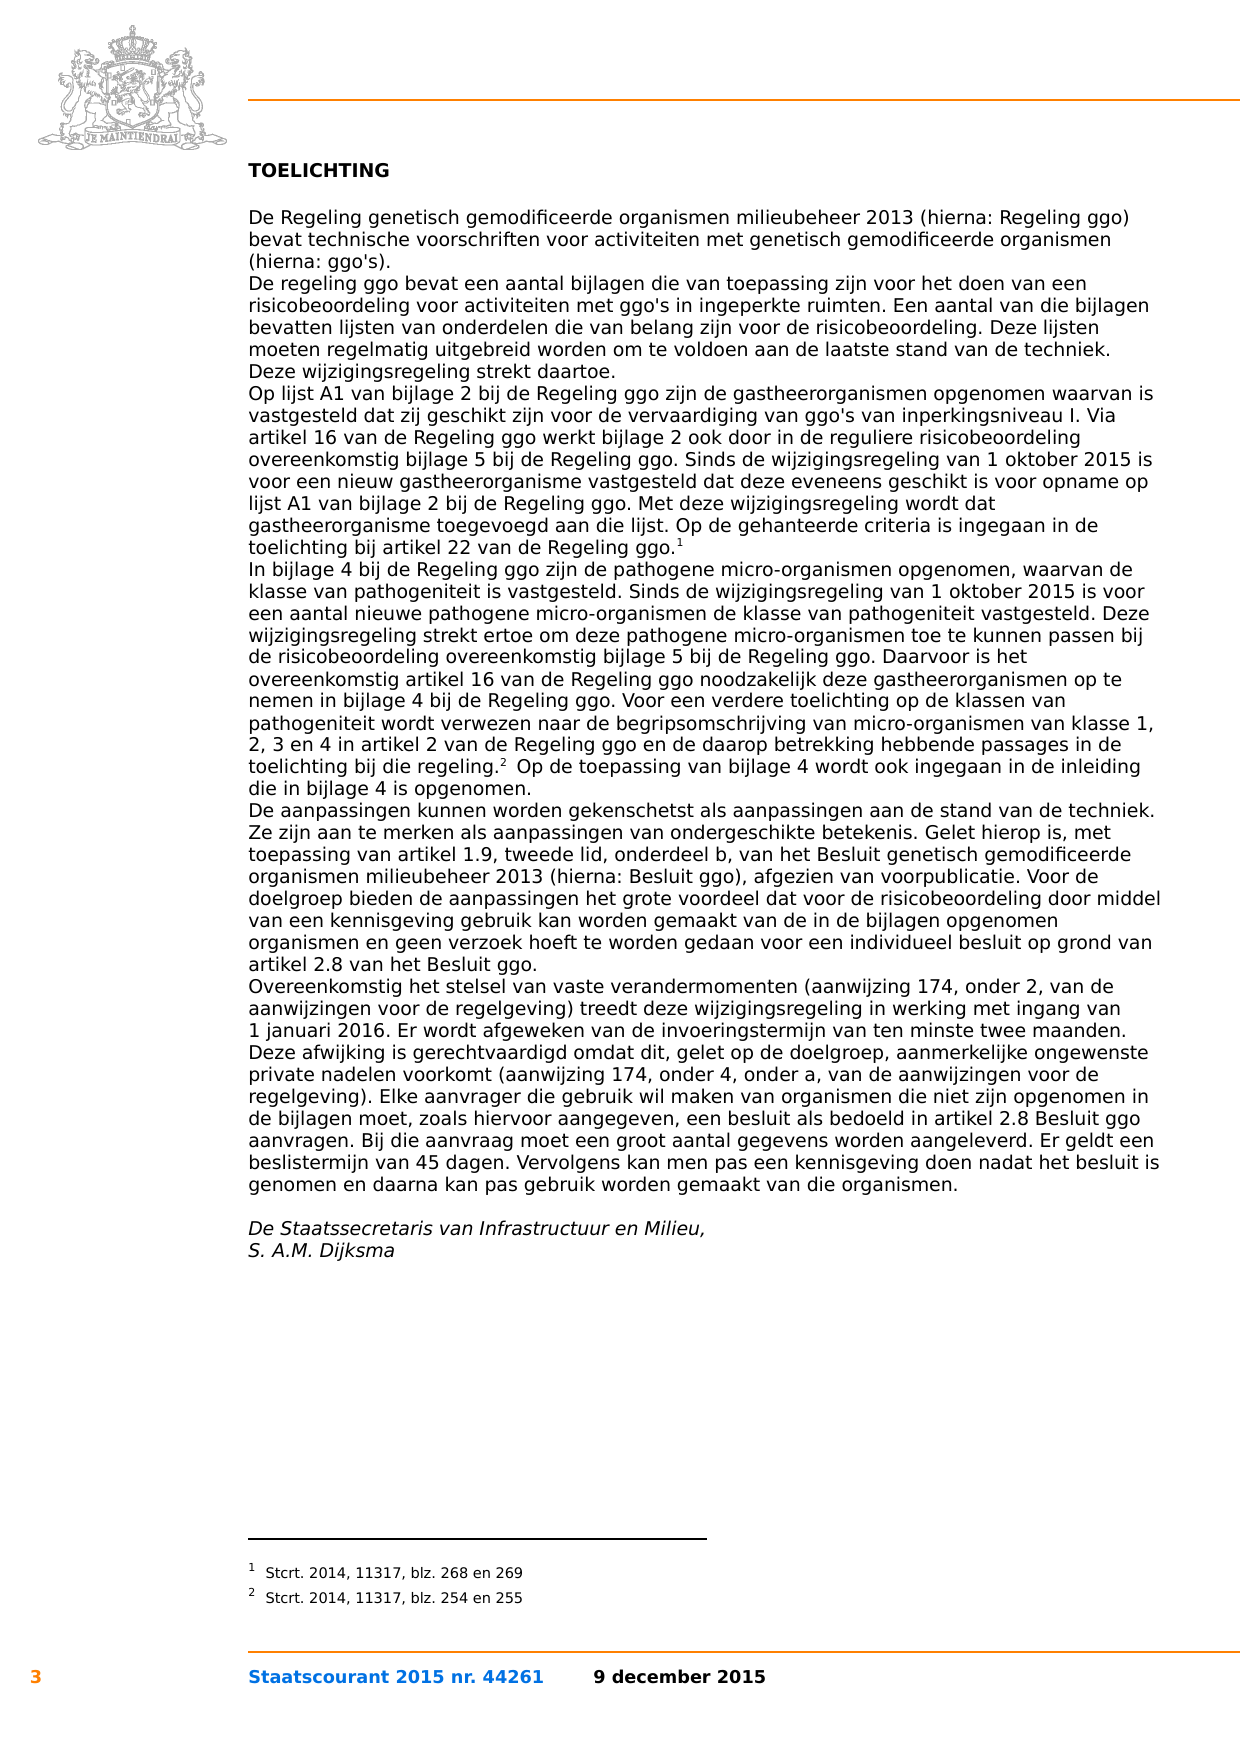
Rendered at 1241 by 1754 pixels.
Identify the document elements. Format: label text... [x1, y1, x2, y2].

text Stcrt. 2014, 11317, blz. 254 en 255 [248, 1586, 1163, 1608]
text De Staatssecretaris van Infrastructuur en Milieu, S. A.M. Dijksma [248, 1218, 1163, 1262]
text De Regeling genetisch gemodificeerde organismen milieubeheer 2013 (hierna: Regeling ggo) bevat technische voorschriften voor activiteiten met genetisch gemodificeerde organismen (hierna: ggo's). [248, 207, 1163, 273]
text Stcrt. 2014, 11317, blz. 268 en 269 [248, 1561, 1163, 1583]
text De aanpassingen kunnen worden gekenschetst als aanpassingen aan de stand van de techniek. Ze zijn aan te merken als aanpassingen van ondergeschikte betekenis. Gelet hierop is, met toepassing van artikel 1.9, tweede lid, onderdeel b, van het Besluit genetisch gemodificeerde organismen milieubeheer 2013 (hierna: Besluit ggo), afgezien van voorpublicatie. Voor de doelgroep bieden de aanpassingen het grote voordeel dat voor de risicobeoordeling door middel van een kennisgeving gebruik kan worden gemaakt van de in de bijlagen opgenomen organismen en geen verzoek hoeft te worden gedaan voor een individueel besluit op grond van artikel 2.8 van het Besluit ggo. [248, 800, 1163, 976]
text De regeling ggo bevat een aantal bijlagen die van toepassing zijn voor het doen van een risicobeoordeling voor activiteiten met ggo's in ingeperkte ruimten. Een aantal van die bijlagen bevatten lijsten van onderdelen die van belang zijn voor de risicobeoordeling. Deze lijsten moeten regelmatig uitgebreid worden om te voldoen aan de laatste stand van de techniek. Deze wijzigingsregeling strekt daartoe. [248, 273, 1163, 383]
text Op lijst A1 van bijlage 2 bij de Regeling ggo zijn de gastheerorganismen opgenomen waarvan is vastgesteld dat zij geschikt zijn voor de vervaardiging van ggo's van inperkingsniveau I. Via artikel 16 van de Regeling ggo werkt bijlage 2 ook door in de reguliere risicobeoordeling overeenkomstig bijlage 5 bij de Regeling ggo. Sinds de wijzigingsregeling van 1 oktober 2015 is voor een nieuw gastheerorganisme vastgesteld dat deze eveneens geschikt is voor opname op lijst A1 van bijlage 2 bij de Regeling ggo. Met deze wijzigingsregeling wordt dat gastheerorganisme toegevoegd aan die lijst. Op de gehanteerde criteria is ingegaan in de toelichting bij artikel 22 van de Regeling ggo. [248, 383, 1163, 558]
picture [38, 25, 227, 150]
text In bijlage 4 bij de Regeling ggo zijn de pathogene micro-organismen opgenomen, waarvan de klasse van pathogeniteit is vastgesteld. Sinds de wijzigingsregeling van 1 oktober 2015 is voor een aantal nieuwe pathogene micro-organismen de klasse van pathogeniteit vastgesteld. Deze wijzigingsregeling strekt ertoe om deze pathogene micro-organismen toe te kunnen passen bij de risicobeoordeling overeenkomstig bijlage 5 bij de Regeling ggo. Daarvoor is het overeenkomstig artikel 16 van de Regeling ggo noodzakelijk deze gastheerorganismen op te nemen in bijlage 4 bij de Regeling ggo. Voor een verdere toelichting op de klassen van pathogeniteit wordt verwezen naar de begripsomschrijving van micro-organismen van klasse 1, 2, 3 en 4 in artikel 2 van de Regeling ggo en de daarop betrekking hebbende passages in de toelichting bij die regeling. Op de toepassing van bijlage 4 wordt ook ingegaan in de inleiding die in bijlage 4 is opgenomen. [248, 558, 1163, 800]
subtitle TOELICHTING [248, 160, 1163, 182]
text Overeenkomstig het stelsel van vaste verandermomenten (aanwijzing 174, onder 2, van de aanwijzingen voor de regelgeving) treedt deze wijzigingsregeling in werking met ingang van 1 januari 2016. Er wordt afgeweken van de invoeringstermijn van ten minste twee maanden. Deze afwijking is gerechtvaardigd omdat dit, gelet op de doelgroep, aanmerkelijke ongewenste private nadelen voorkomt (aanwijzing 174, onder 4, onder a, van de aanwijzingen voor de regelgeving). Elke aanvrager die gebruik wil maken van organismen die niet zijn opgenomen in de bijlagen moet, zoals hiervoor aangegeven, een besluit als bedoeld in artikel 2.8 Besluit ggo aanvragen. Bij die aanvraag moet een groot aantal gegevens worden aangeleverd. Er geldt een beslistermijn van 45 dagen. Vervolgens kan men pas een kennisgeving doen nadat het besluit is genomen en daarna kan pas gebruik worden gemaakt van die organismen. [248, 976, 1163, 1196]
